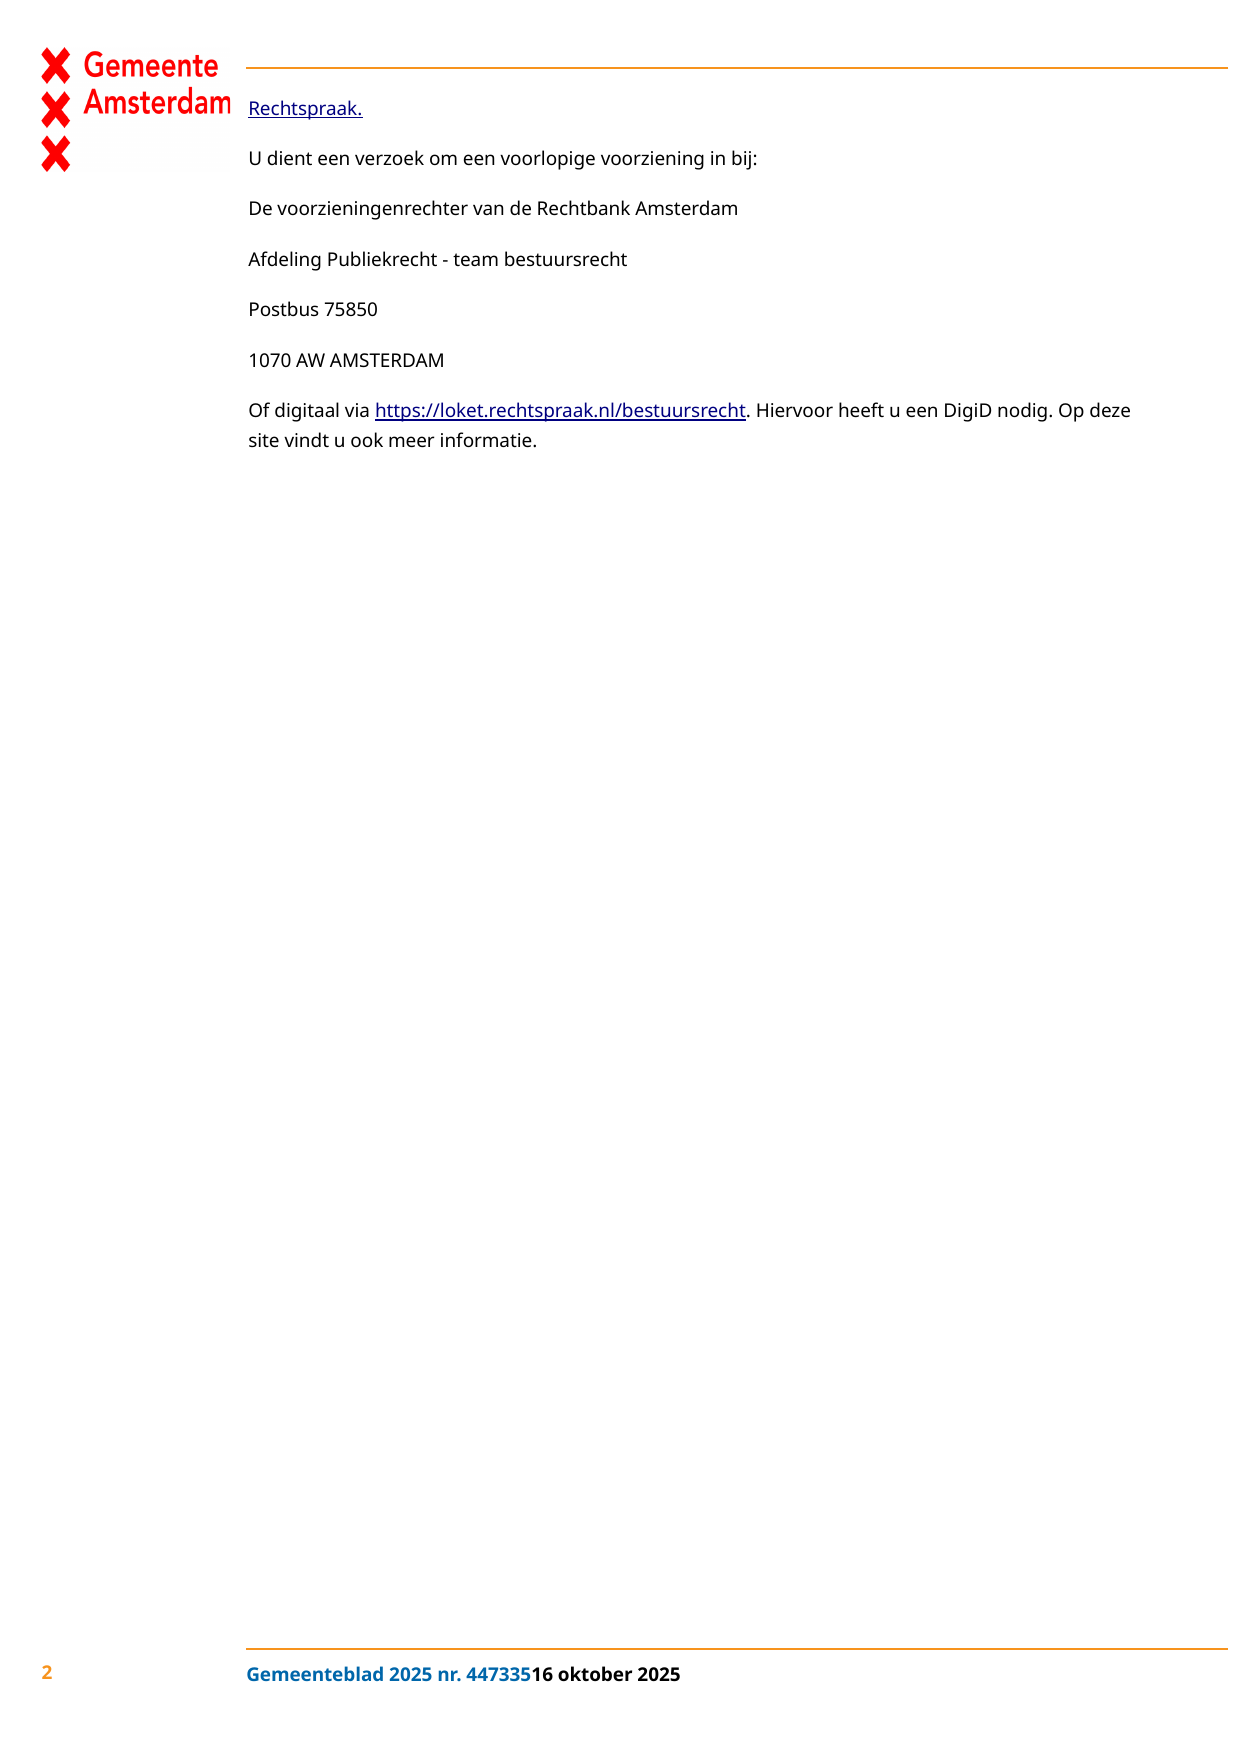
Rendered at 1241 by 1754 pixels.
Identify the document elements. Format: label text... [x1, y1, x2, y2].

text 1070 AW AMSTERDAM [248, 347, 1152, 373]
text Of digitaal via https://loket.rechtspraak.nl/bestuursrecht. Hiervoor heeft u een DigiD nodig. Op deze site vindt u ook meer informatie. [248, 397, 1152, 453]
text U dient een verzoek om een voorlopige voorziening in bij: [248, 145, 1152, 171]
text De voorzieningenrechter van de Rechtbank Amsterdam [248, 196, 1152, 221]
text Rechtspraak. [248, 95, 1152, 121]
text Postbus 75850 [248, 296, 1152, 322]
picture [41, 47, 231, 172]
text Afdeling Publiekrecht - team bestuursrecht [248, 246, 1152, 272]
